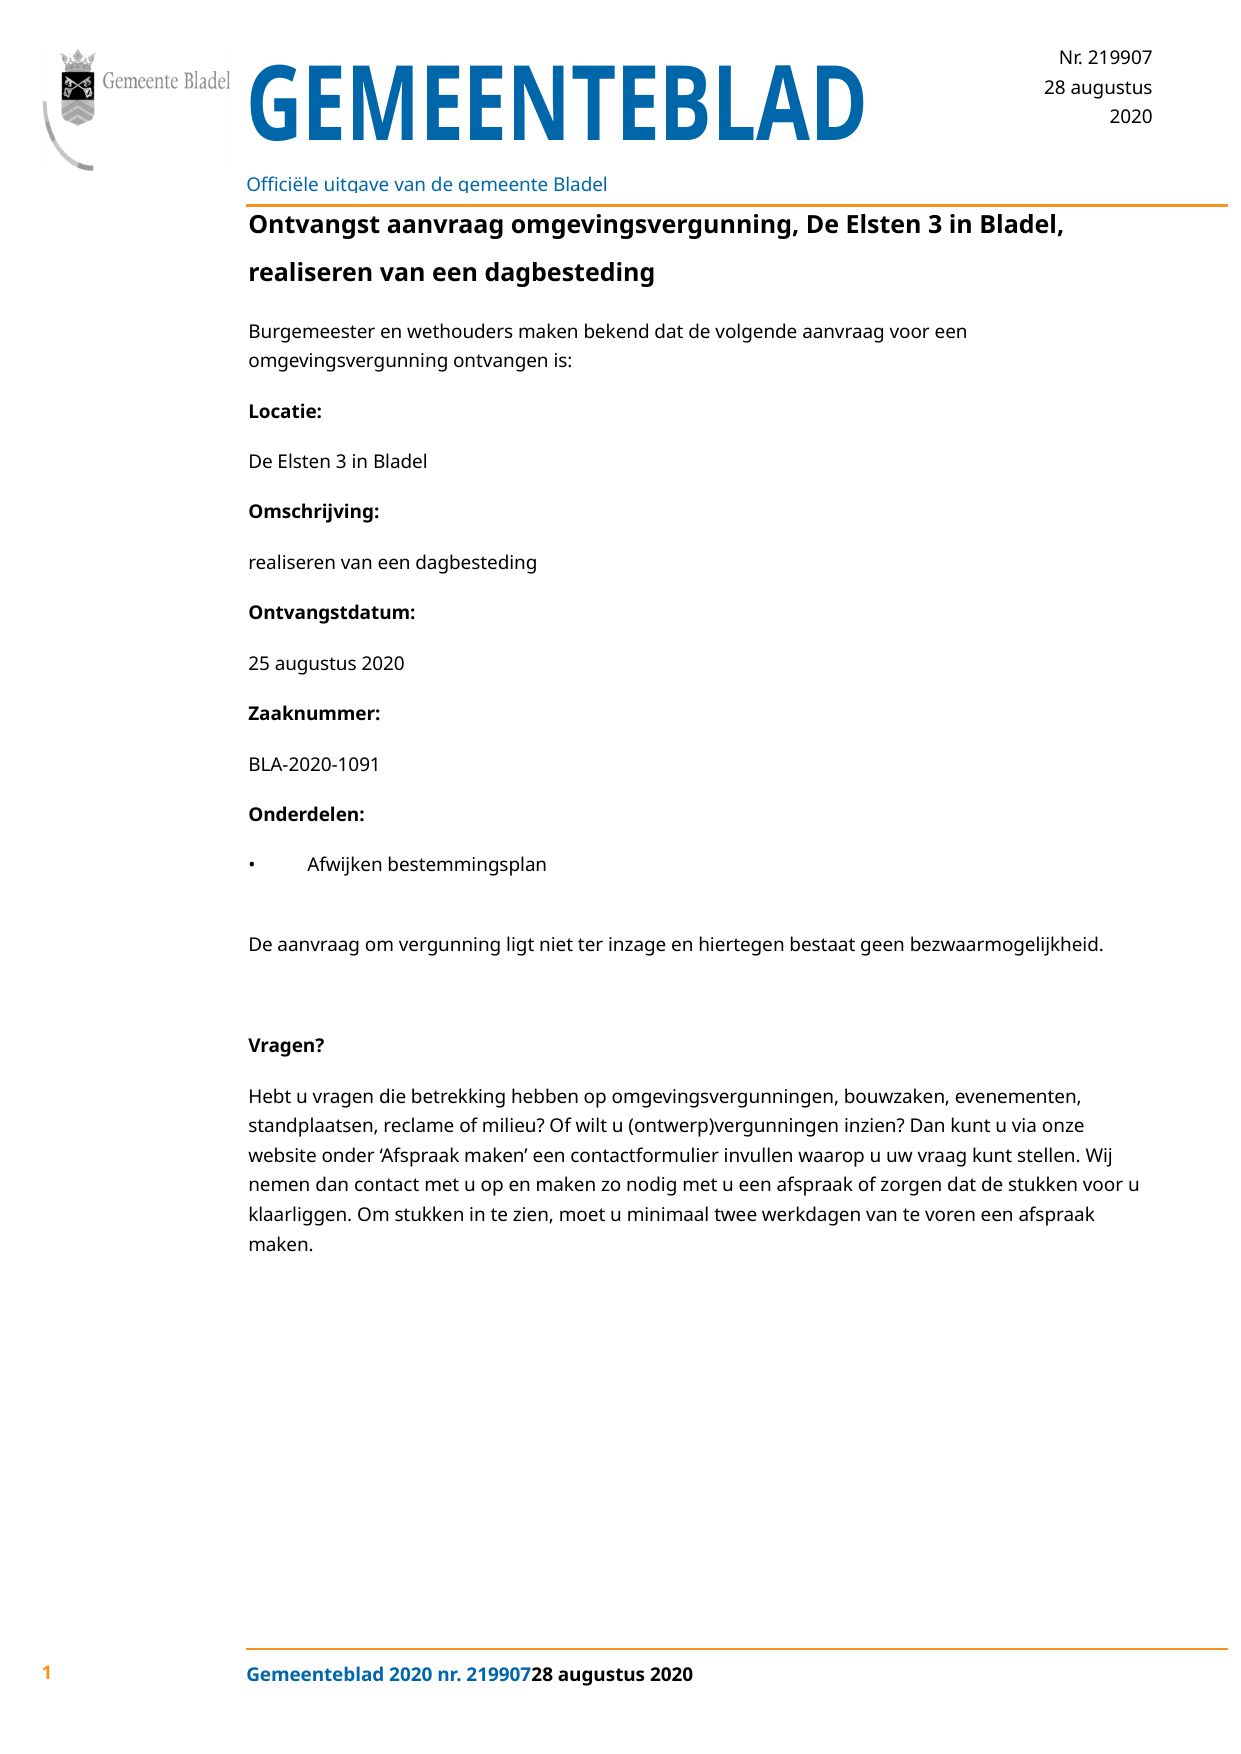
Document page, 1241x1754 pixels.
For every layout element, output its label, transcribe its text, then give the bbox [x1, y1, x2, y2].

text Omschrijving: [248, 499, 1152, 524]
text BLA-2020-1091 [248, 751, 1152, 777]
text De aanvraag om vergunning ligt niet ter inzage en hiertegen bestaat geen bezwaarmogelijkheid. [248, 932, 1152, 957]
text realiseren van een dagbesteding [248, 549, 1152, 575]
picture [41, 47, 231, 172]
text Zaaknummer: [248, 700, 1152, 726]
text Vragen? [248, 1032, 1152, 1058]
list Afwijken bestemmingsplan [248, 852, 1152, 877]
text Burgemeester en wethouders maken bekend dat de volgende aanvraag voor een omgevingsvergunning ontvangen is: [248, 318, 1152, 373]
text Ontvangstdatum: [248, 599, 1152, 625]
text Ontvangst aanvraag omgevingsvergunning, De Elsten 3 in Bladel, realiseren van een dagbesteding [248, 207, 1152, 288]
text Locatie: [248, 398, 1152, 424]
text 25 augustus 2020 [248, 650, 1152, 676]
text Hebt u vragen die betrekking hebben op omgevingsvergunningen, bouwzaken, evenementen, standplaatsen, reclame of milieu? Of wilt u (ontwerp)vergunningen inzien? Dan kunt u via onze website onder ‘Afspraak maken’ een contactformulier invullen waarop u uw vraag kunt stellen. Wij nemen dan contact met u op en maken zo nodig met u een afspraak of zorgen dat de stukken voor u klaarliggen. Om stukken in te zien, moet u minimaal twee werkdagen van te voren een afspraak maken. [248, 1083, 1152, 1257]
text Onderdelen: [248, 801, 1152, 827]
text De Elsten 3 in Bladel [248, 448, 1152, 474]
